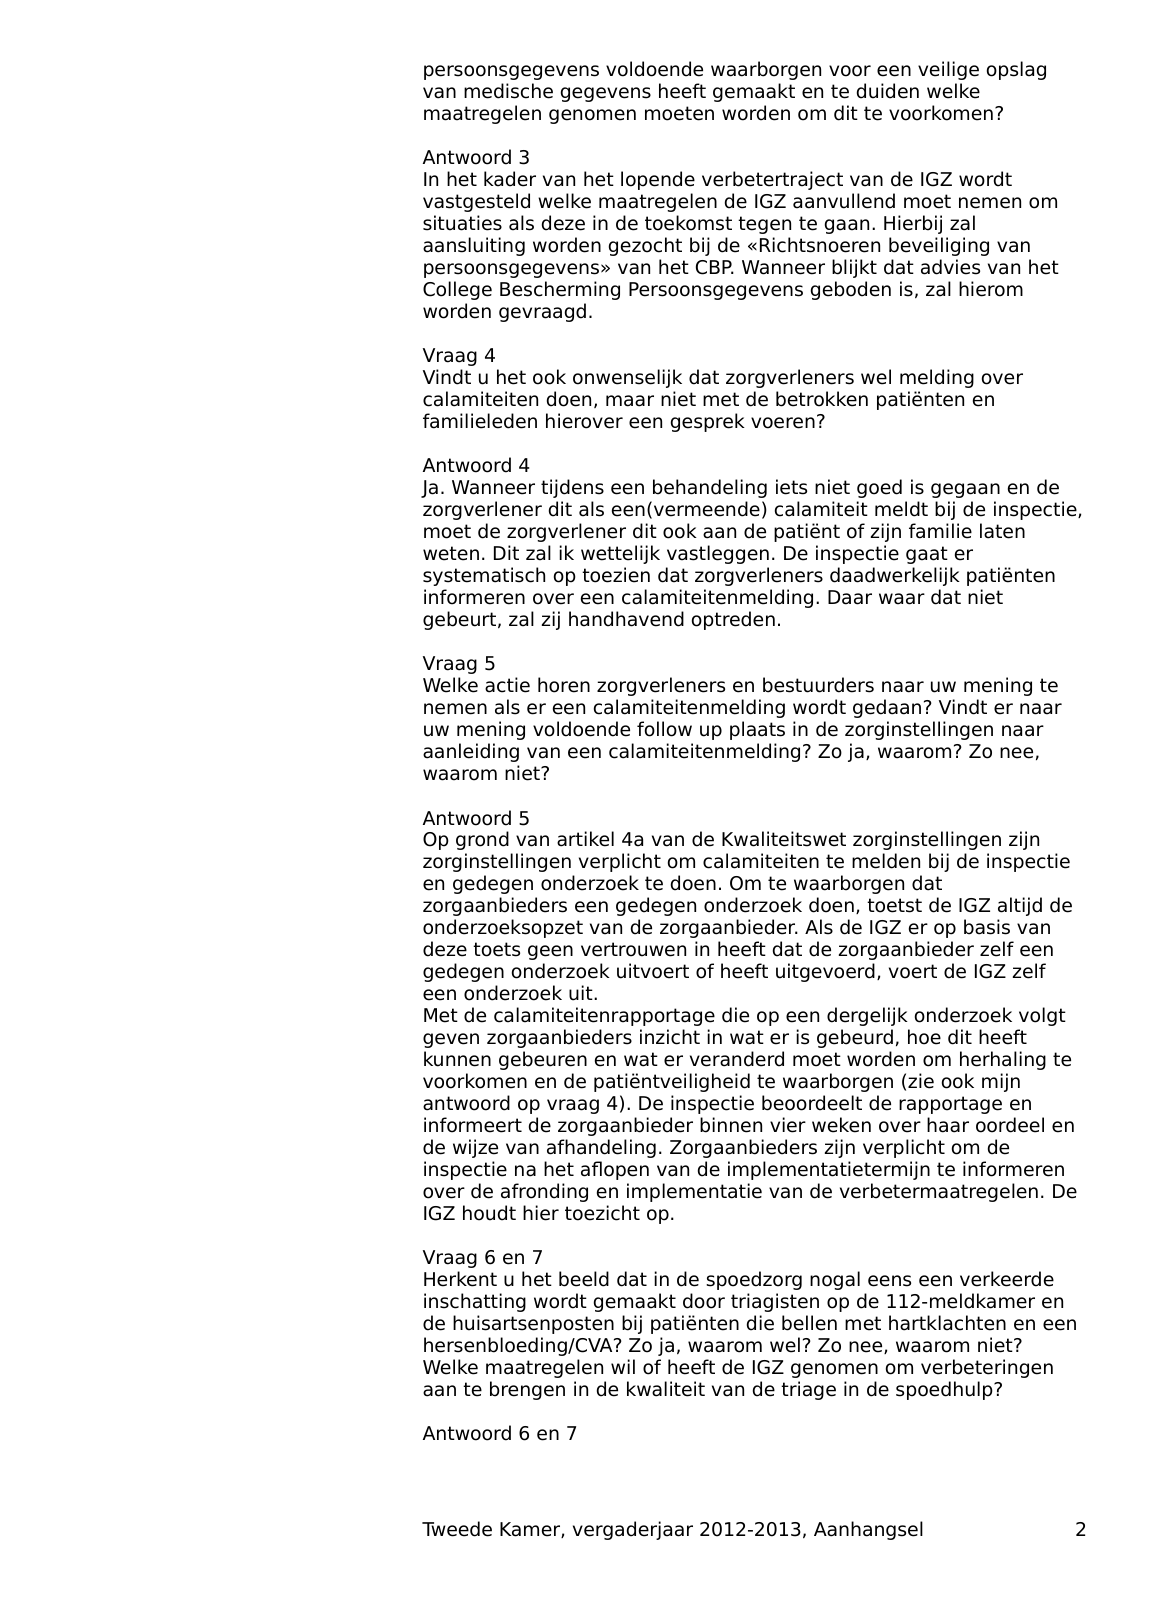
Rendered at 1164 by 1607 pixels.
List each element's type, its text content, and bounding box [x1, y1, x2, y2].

text Welke maatregelen wil of heeft de IGZ genomen om verbeteringen aan te brengen in de kwaliteit van de triage in de spoedhulp? [422, 1357, 1087, 1401]
text persoonsgegevens voldoende waarborgen voor een veilige opslag van medische gegevens heeft gemaakt en te duiden welke maatregelen genomen moeten worden om dit te voorkomen? [422, 59, 1087, 125]
text Antwoord 3 [422, 147, 1087, 169]
text Antwoord 4 [422, 455, 1087, 477]
text Vraag 5 [422, 653, 1087, 675]
text Vindt u het ook onwenselijk dat zorgverleners wel melding over calamiteiten doen, maar niet met de betrokken patiënten en familieleden hierover een gesprek voeren? [422, 367, 1087, 433]
text Met de calamiteitenrapportage die op een dergelijk onderzoek volgt geven zorgaanbieders inzicht in wat er is gebeurd, hoe dit heeft kunnen gebeuren en wat er veranderd moet worden om herhaling te voorkomen en de patiëntveiligheid te waarborgen (zie ook mijn antwoord op vraag 4). De inspectie beoordeelt de rapportage en informeert de zorgaanbieder binnen vier weken over haar oordeel en de wijze van afhandeling. Zorgaanbieders zijn verplicht om de inspectie na het aflopen van de implementatietermijn te informeren over de afronding en implementatie van de verbetermaatregelen. De IGZ houdt hier toezicht op. [422, 1005, 1087, 1225]
text Vraag 6 en 7 [422, 1247, 1087, 1269]
text In het kader van het lopende verbetertraject van de IGZ wordt vastgesteld welke maatregelen de IGZ aanvullend moet nemen om situaties als deze in de toekomst tegen te gaan. Hierbij zal aansluiting worden gezocht bij de «Richtsnoeren beveiliging van persoonsgegevens» van het CBP. Wanneer blijkt dat advies van het College Bescherming Persoonsgegevens geboden is, zal hierom worden gevraagd. [422, 169, 1087, 323]
text Antwoord 5 [422, 807, 1087, 829]
text Vraag 4 [422, 345, 1087, 367]
text Op grond van artikel 4a van de Kwaliteitswet zorginstellingen zijn zorginstellingen verplicht om calamiteiten te melden bij de inspectie en gedegen onderzoek te doen. Om te waarborgen dat zorgaanbieders een gedegen onderzoek doen, toetst de IGZ altijd de onderzoeksopzet van de zorgaanbieder. Als de IGZ er op basis van deze toets geen vertrouwen in heeft dat de zorgaanbieder zelf een gedegen onderzoek uitvoert of heeft uitgevoerd, voert de IGZ zelf een onderzoek uit. [422, 829, 1087, 1005]
text Welke actie horen zorgverleners en bestuurders naar uw mening te nemen als er een calamiteitenmelding wordt gedaan? Vindt er naar uw mening voldoende follow up plaats in de zorginstellingen naar aanleiding van een calamiteitenmelding? Zo ja, waarom? Zo nee, waarom niet? [422, 675, 1087, 785]
text Herkent u het beeld dat in de spoedzorg nogal eens een verkeerde inschatting wordt gemaakt door triagisten op de 112-meldkamer en de huisartsenposten bij patiënten die bellen met hartklachten en een hersenbloeding/CVA? Zo ja, waarom wel? Zo nee, waarom niet? [422, 1269, 1087, 1357]
text Antwoord 6 en 7 [422, 1423, 1087, 1445]
text Ja. Wanneer tijdens een behandeling iets niet goed is gegaan en de zorgverlener dit als een(vermeende) calamiteit meldt bij de inspectie, moet de zorgverlener dit ook aan de patiënt of zijn familie laten weten. Dit zal ik wettelijk vastleggen. De inspectie gaat er systematisch op toezien dat zorgverleners daadwerkelijk patiënten informeren over een calamiteitenmelding. Daar waar dat niet gebeurt, zal zij handhavend optreden. [422, 477, 1087, 631]
